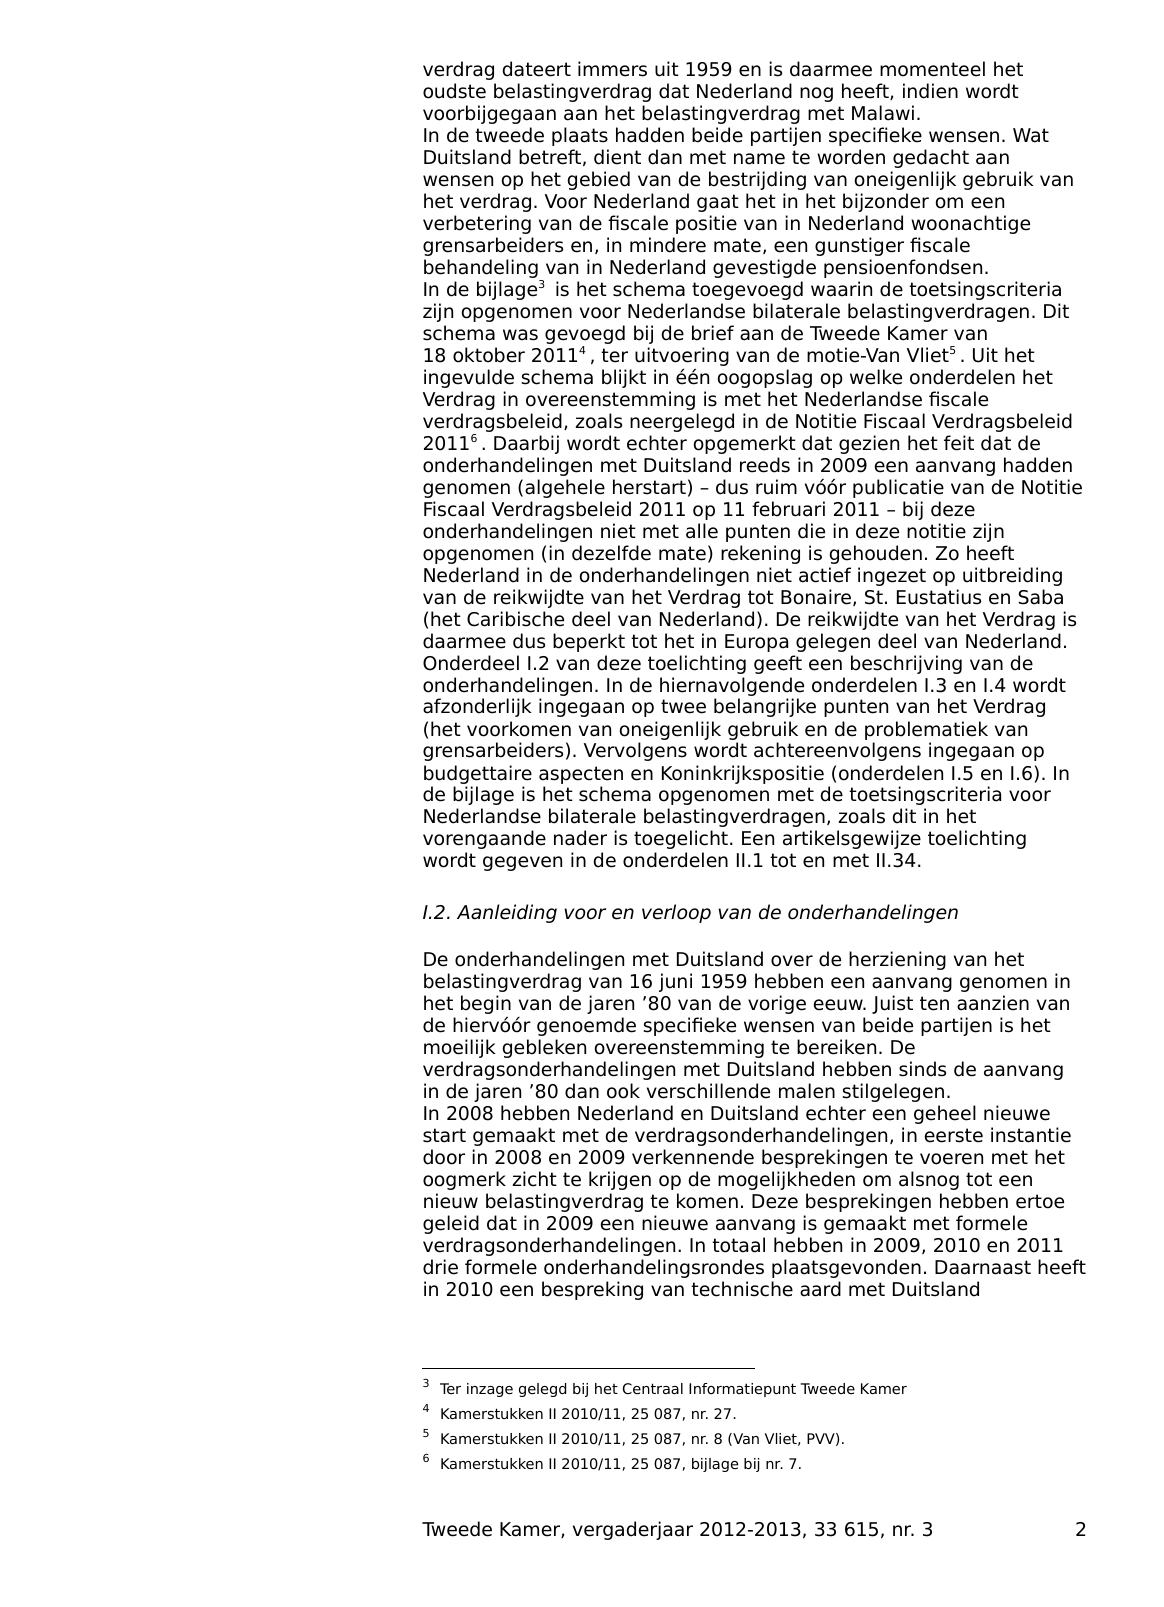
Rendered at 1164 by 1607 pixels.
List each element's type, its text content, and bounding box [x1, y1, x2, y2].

text verdrag dateert immers uit 1959 en is daarmee momenteel het oudste belastingverdrag dat Nederland nog heeft, indien wordt voorbijgegaan aan het belastingverdrag met Malawi. [422, 59, 1087, 125]
text De onderhandelingen met Duitsland over de herziening van het belastingverdrag van 16 juni 1959 hebben een aanvang genomen in het begin van de jaren ’80 van de vorige eeuw. Juist ten aanzien van de hiervóór genoemde specifieke wensen van beide partijen is het moeilijk gebleken overeenstemming te bereiken. De verdragsonderhandelingen met Duitsland hebben sinds de aanvang in de jaren ’80 dan ook verschillende malen stilgelegen. [422, 949, 1087, 1103]
text In de tweede plaats hadden beide partijen specifieke wensen. Wat Duitsland betreft, dient dan met name te worden gedacht aan wensen op het gebied van de bestrijding van oneigenlijk gebruik van het verdrag. Voor Nederland gaat het in het bijzonder om een verbetering van de fiscale positie van in Nederland woonachtige grensarbeiders en, in mindere mate, een gunstiger fiscale behandeling van in Nederland gevestigde pensioenfondsen. [422, 125, 1087, 279]
subtitle I.2. Aanleiding voor en verloop van de onderhandelingen [422, 902, 1087, 924]
text Kamerstukken II 2010/11, 25 087, nr. 8 (Van Vliet, PVV). [422, 1427, 1087, 1449]
text Ter inzage gelegd bij het Centraal Informatiepunt Tweede Kamer [422, 1377, 1087, 1399]
text Kamerstukken II 2010/11, 25 087, bijlage bij nr. 7. [422, 1452, 1087, 1474]
text In de bijlage is het schema toegevoegd waarin de toetsingscriteria zijn opgenomen voor Nederlandse bilaterale belastingverdragen. Dit schema was gevoegd bij de brief aan de Tweede Kamer van 18 oktober 2011, ter uitvoering van de motie-Van Vliet. Uit het ingevulde schema blijkt in één oogopslag op welke onderdelen het Verdrag in overeenstemming is met het Nederlandse fiscale verdragsbeleid, zoals neergelegd in de Notitie Fiscaal Verdragsbeleid 2011. Daarbij wordt echter opgemerkt dat gezien het feit dat de onderhandelingen met Duitsland reeds in 2009 een aanvang hadden genomen (algehele herstart) – dus ruim vóór publicatie van de Notitie Fiscaal Verdragsbeleid 2011 op 11 februari 2011 – bij deze onderhandelingen niet met alle punten die in deze notitie zijn opgenomen (in dezelfde mate) rekening is gehouden. Zo heeft Nederland in de onderhandelingen niet actief ingezet op uitbreiding van de reikwijdte van het Verdrag tot Bonaire, St. Eustatius en Saba (het Caribische deel van Nederland). De reikwijdte van het Verdrag is daarmee dus beperkt tot het in Europa gelegen deel van Nederland. [422, 279, 1087, 652]
text Onderdeel I.2 van deze toelichting geeft een beschrijving van de onderhandelingen. In de hiernavolgende onderdelen I.3 en I.4 wordt afzonderlijk ingegaan op twee belangrijke punten van het Verdrag (het voorkomen van oneigenlijk gebruik en de problematiek van grensarbeiders). Vervolgens wordt achtereenvolgens ingegaan op budgettaire aspecten en Koninkrijkspositie (onderdelen I.5 en I.6). In de bijlage is het schema opgenomen met de toetsingscriteria voor Nederlandse bilaterale belastingverdragen, zoals dit in het vorengaande nader is toegelicht. Een artikelsgewijze toelichting wordt gegeven in de onderdelen II.1 tot en met II.34. [422, 652, 1087, 872]
text Kamerstukken II 2010/11, 25 087, nr. 27. [422, 1402, 1087, 1424]
text In 2008 hebben Nederland en Duitsland echter een geheel nieuwe start gemaakt met de verdragsonderhandelingen, in eerste instantie door in 2008 en 2009 verkennende besprekingen te voeren met het oogmerk zicht te krijgen op de mogelijkheden om alsnog tot een nieuw belastingverdrag te komen. Deze besprekingen hebben ertoe geleid dat in 2009 een nieuwe aanvang is gemaakt met formele verdragsonderhandelingen. In totaal hebben in 2009, 2010 en 2011 drie formele onderhandelingsrondes plaatsgevonden. Daarnaast heeft in 2010 een bespreking van technische aard met Duitsland [422, 1103, 1087, 1301]
